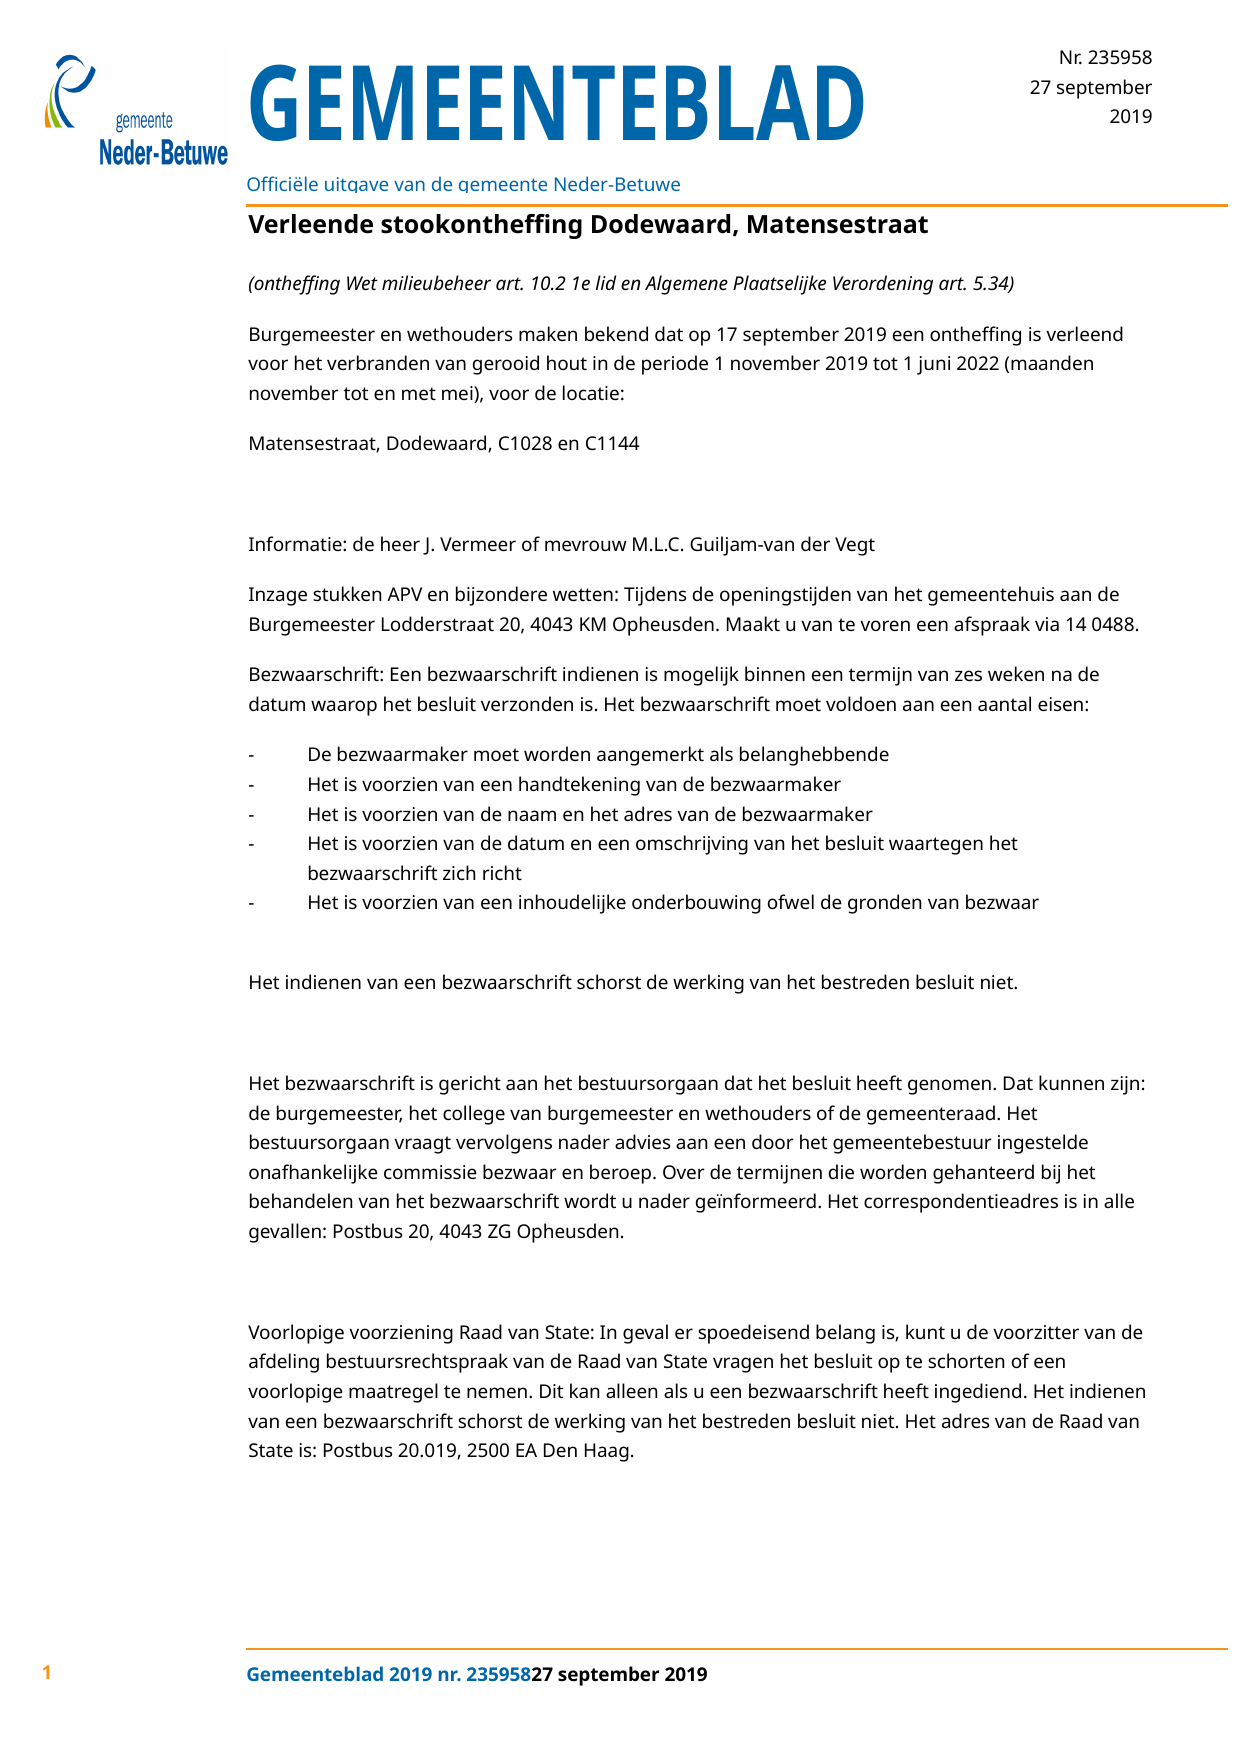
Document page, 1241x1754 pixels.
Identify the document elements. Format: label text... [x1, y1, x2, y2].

text (ontheffing Wet milieubeheer art. 10.2 1e lid en Algemene Plaatselijke Verordening art. 5.34) [248, 270, 1152, 296]
list De bezwaarmaker moet worden aangemerkt als belanghebbende [248, 742, 1152, 767]
list Het is voorzien van een inhoudelijke onderbouwing ofwel de gronden van bezwaar [248, 889, 1152, 915]
text Informatie: de heer J. Vermeer of mevrouw M.L.C. Guiljam-van der Vegt [248, 531, 1152, 557]
picture [41, 47, 231, 172]
list Het is voorzien van de naam en het adres van de bezwaarmaker [248, 801, 1152, 826]
text Bezwaarschrift: Een bezwaarschrift indienen is mogelijk binnen een termijn van zes weken na de datum waarop het besluit verzonden is. Het bezwaarschrift moet voldoen aan een aantal eisen: [248, 662, 1152, 717]
list Het is voorzien van de datum en een omschrijving van het besluit waartegen het bezwaarschrift zich richt [248, 830, 1152, 886]
text Inzage stukken APV en bijzondere wetten: Tijdens de openingstijden van het gemeentehuis aan de Burgemeester Lodderstraat 20, 4043 KM Opheusden. Maakt u van te voren een afspraak via 14 0488. [248, 582, 1152, 637]
text Matensestraat, Dodewaard, C1028 en C1144 [248, 430, 1152, 456]
text Verleende stookontheffing Dodewaard, Matensestraat [248, 207, 1152, 241]
text Voorlopige voorziening Raad van State: In geval er spoedeisend belang is, kunt u de voorzitter van de afdeling bestuursrechtspraak van de Raad van State vragen het besluit op te schorten of een voorlopige maatregel te nemen. Dit kan alleen als u een bezwaarschrift heeft ingediend. Het indienen van een bezwaarschrift schorst de werking van het bestreden besluit niet. Het adres van de Raad van State is: Postbus 20.019, 2500 EA Den Haag. [248, 1319, 1152, 1463]
text Burgemeester en wethouders maken bekend dat op 17 september 2019 een ontheffing is verleend voor het verbranden van gerooid hout in de periode 1 november 2019 tot 1 juni 2022 (maanden november tot en met mei), voor de locatie: [248, 321, 1152, 406]
text Het indienen van een bezwaarschrift schorst de werking van het bestreden besluit niet. [248, 969, 1152, 995]
list Het is voorzien van een handtekening van de bezwaarmaker [248, 771, 1152, 797]
text Het bezwaarschrift is gericht aan het bestuursorgaan dat het besluit heeft genomen. Dat kunnen zijn: de burgemeester, het college van burgemeester en wethouders of de gemeenteraad. Het bestuursorgaan vraagt vervolgens nader advies aan een door het gemeentebestuur ingestelde onafhankelijke commissie bezwaar en beroep. Over de termijnen die worden gehanteerd bij het behandelen van het bezwaarschrift wordt u nader geïnformeerd. Het correspondentieadres is in alle gevallen: Postbus 20, 4043 ZG Opheusden. [248, 1070, 1152, 1244]
